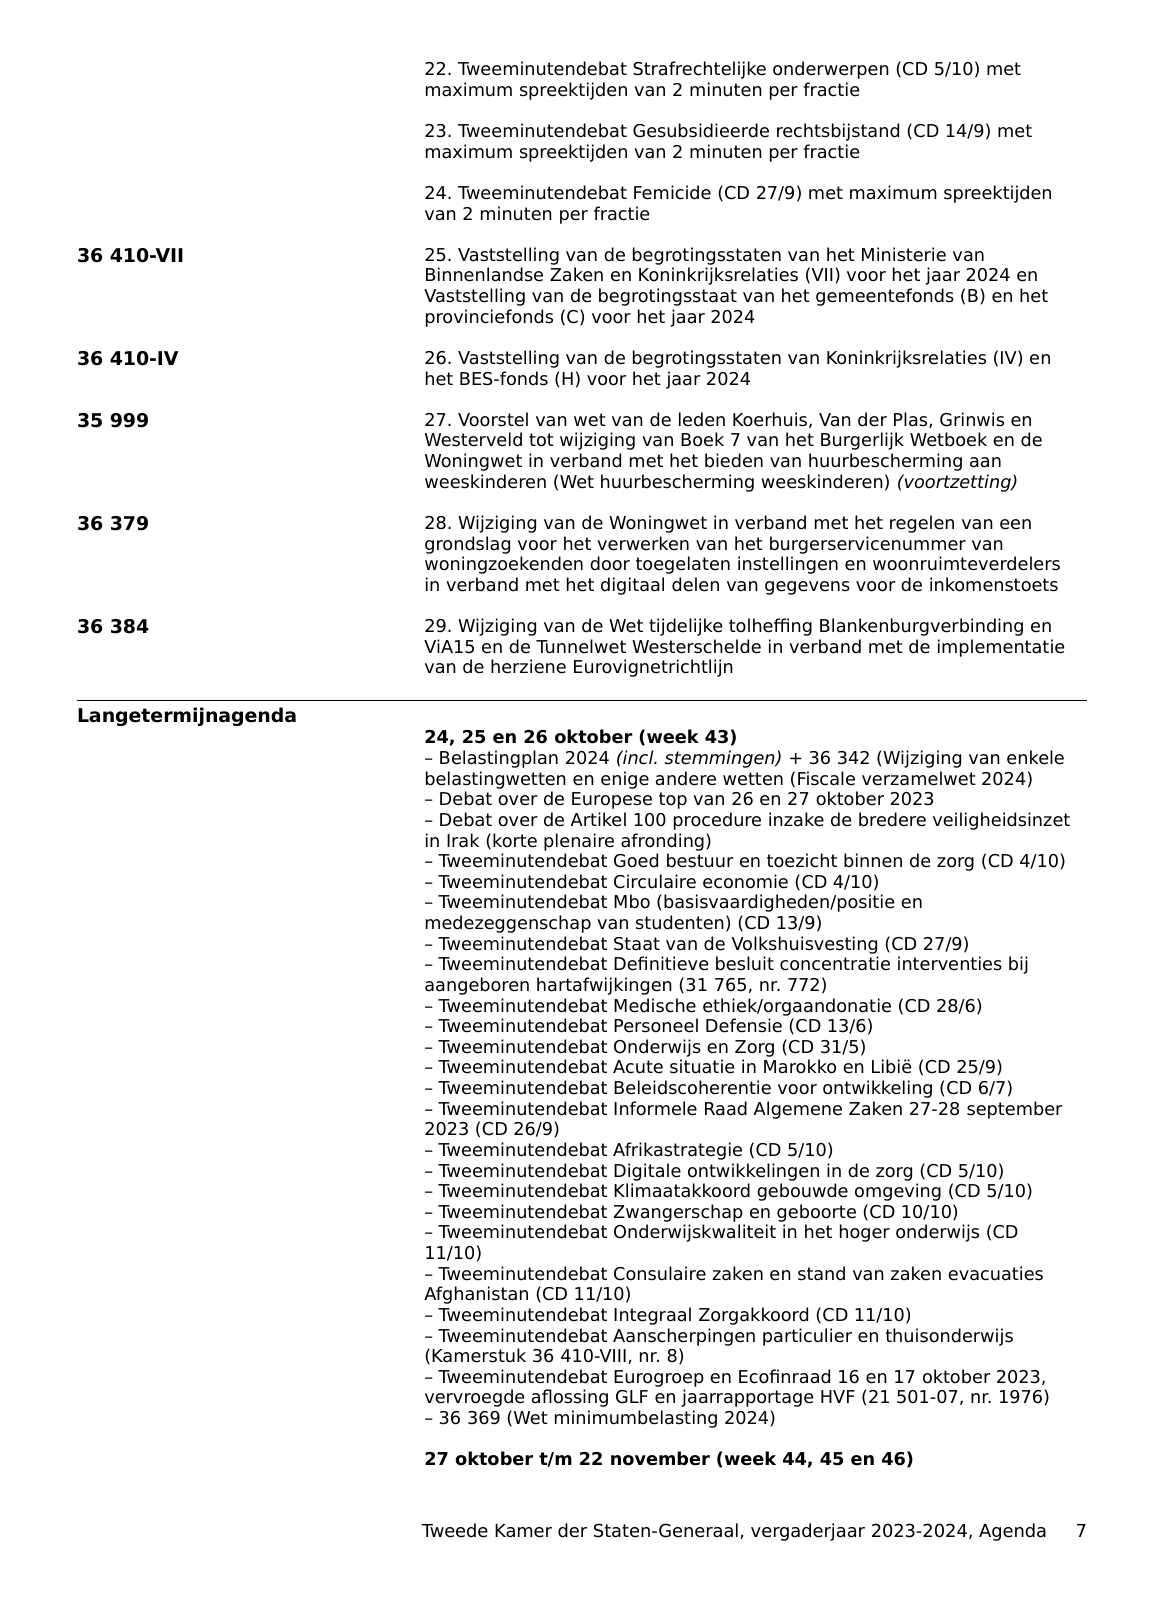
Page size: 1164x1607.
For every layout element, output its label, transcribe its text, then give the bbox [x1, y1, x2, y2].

table_cell – Tweeminutendebat Goed bestuur en toezicht binnen de zorg (CD 4/10) [418, 851, 1087, 872]
table_cell [77, 1140, 401, 1161]
table_cell [401, 748, 418, 789]
table_cell 27 oktober t/m 22 november (week 44, 45 en 46) [418, 1449, 1087, 1470]
table_cell [401, 789, 418, 810]
table_cell [77, 1078, 401, 1099]
table_cell [77, 1326, 401, 1367]
table_cell [77, 183, 401, 224]
table_cell [77, 1305, 401, 1326]
table_cell [401, 224, 418, 245]
table_cell [77, 389, 401, 410]
table_cell [77, 327, 401, 348]
table_cell [401, 492, 418, 513]
table_cell [77, 100, 401, 121]
table_cell [77, 1264, 401, 1305]
table_cell – Tweeminutendebat Definitieve besluit concentratie interventies bij aangeboren hartafwijkingen (31 765, nr. 772) [418, 954, 1087, 996]
table_cell [77, 162, 401, 183]
table_cell [77, 121, 401, 162]
table_cell [401, 513, 418, 595]
table_cell [77, 810, 401, 851]
table_cell 27. Voorstel van wet van de leden Koerhuis, Van der Plas, Grinwis en Westerveld tot wijziging van Boek 7 van het Burgerlijk Wetboek en de Woningwet in verband met het bieden van huurbescherming aan weeskinderen (Wet huurbescherming weeskinderen) (voortzetting) [418, 410, 1087, 492]
table_cell [401, 1099, 418, 1140]
table_cell [77, 1099, 401, 1140]
table_cell [401, 348, 418, 389]
table_cell [401, 121, 418, 162]
table_cell [401, 183, 418, 224]
table_cell [401, 872, 418, 892]
table_cell [401, 851, 418, 872]
table_cell [418, 389, 1087, 410]
table_cell [401, 1408, 418, 1429]
table_cell [401, 245, 418, 327]
table_cell [401, 1037, 418, 1057]
table_cell [401, 1140, 418, 1161]
table_cell [77, 224, 401, 245]
table_cell 36 410-IV [77, 348, 401, 389]
table_cell [418, 595, 1087, 616]
table_header [418, 701, 1087, 727]
table_cell [418, 1429, 1087, 1449]
table_cell 23. Tweeminutendebat Gesubsidieerde rechtsbijstand (CD 14/9) met maximum spreektijden van 2 minuten per fractie [418, 121, 1087, 162]
table_cell [77, 1429, 401, 1449]
table_cell [401, 1016, 418, 1037]
table_cell – Tweeminutendebat Consulaire zaken en stand van zaken evacuaties Afghanistan (CD 11/10) [418, 1264, 1087, 1305]
table_cell [401, 595, 418, 616]
table_cell [77, 1223, 401, 1264]
table_cell 35 999 [77, 410, 401, 492]
table_cell [77, 1161, 401, 1181]
table_cell [401, 1078, 418, 1099]
table_cell – Debat over de Artikel 100 procedure inzake de bredere veiligheidsinzet in Irak (korte plenaire afronding) [418, 810, 1087, 851]
table_cell [401, 1367, 418, 1408]
table_cell [401, 728, 418, 748]
table_cell [77, 1449, 401, 1470]
table_cell – Tweeminutendebat Circulaire economie (CD 4/10) [418, 872, 1087, 892]
table_cell [401, 1449, 418, 1470]
table_cell [401, 1326, 418, 1367]
table_cell – Tweeminutendebat Digitale ontwikkelingen in de zorg (CD 5/10) [418, 1161, 1087, 1181]
table_cell [401, 954, 418, 996]
table_cell 36 379 [77, 513, 401, 595]
table_cell – Tweeminutendebat Klimaatakkoord gebouwde omgeving (CD 5/10) [418, 1181, 1087, 1202]
table_cell [418, 492, 1087, 513]
table_cell [401, 1305, 418, 1326]
table_cell [77, 1367, 401, 1408]
table_cell [77, 954, 401, 996]
table_cell – Tweeminutendebat Personeel Defensie (CD 13/6) [418, 1016, 1087, 1037]
table_cell [401, 1264, 418, 1305]
table_cell [77, 996, 401, 1016]
table_cell [401, 616, 418, 678]
table_cell [77, 1016, 401, 1037]
table_cell [401, 162, 418, 183]
table_cell [401, 996, 418, 1016]
table_cell [77, 492, 401, 513]
table_cell 26. Vaststelling van de begrotingsstaten van Koninkrijksrelaties (IV) en het BES-fonds (H) voor het jaar 2024 [418, 348, 1087, 389]
table_cell [77, 934, 401, 954]
table_cell [77, 893, 401, 934]
table_header [401, 701, 418, 727]
table_cell – Tweeminutendebat Aanscherpingen particulier en thuisonderwijs (Kamerstuk 36 410-VIII, nr. 8) [418, 1326, 1087, 1367]
table_cell [401, 810, 418, 851]
table_cell – Tweeminutendebat Eurogroep en Ecofinraad 16 en 17 oktober 2023, vervroegde aflossing GLF en jaarrapportage HVF (21 501-07, nr. 1976) [418, 1367, 1087, 1408]
table_cell [77, 748, 401, 789]
table_cell [401, 327, 418, 348]
table_cell [77, 872, 401, 892]
table_cell [418, 327, 1087, 348]
table_cell [77, 1181, 401, 1202]
table_cell – Tweeminutendebat Medische ethiek/orgaandonatie (CD 28/6) [418, 996, 1087, 1016]
table_cell [401, 100, 418, 121]
table_cell 25. Vaststelling van de begrotingsstaten van het Ministerie van Binnenlandse Zaken en Koninkrijksrelaties (VII) voor het jaar 2024 en Vaststelling van de begrotingsstaat van het gemeentefonds (B) en het provinciefonds (C) voor het jaar 2024 [418, 245, 1087, 327]
table_cell – 36 369 (Wet minimumbelasting 2024) [418, 1408, 1087, 1429]
table_cell [418, 100, 1087, 121]
table_cell – Tweeminutendebat Informele Raad Algemene Zaken 27-28 september 2023 (CD 26/9) [418, 1099, 1087, 1140]
table_cell [418, 162, 1087, 183]
table_cell [401, 389, 418, 410]
table_header Langetermijnagenda [77, 701, 401, 727]
table_cell [418, 224, 1087, 245]
table_cell – Tweeminutendebat Staat van de Volkshuisvesting (CD 27/9) [418, 934, 1087, 954]
table_cell [401, 410, 418, 492]
table_cell [77, 789, 401, 810]
table_cell [401, 59, 418, 100]
table_cell [77, 59, 401, 100]
table_cell – Tweeminutendebat Afrikastrategie (CD 5/10) [418, 1140, 1087, 1161]
table_cell [77, 851, 401, 872]
table_cell – Tweeminutendebat Acute situatie in Marokko en Libië (CD 25/9) [418, 1058, 1087, 1078]
table_cell [77, 1058, 401, 1078]
table_cell 36 410-VII [77, 245, 401, 327]
table_cell – Tweeminutendebat Integraal Zorgakkoord (CD 11/10) [418, 1305, 1087, 1326]
table_cell [401, 1429, 418, 1449]
table_cell – Belastingplan 2024 (incl. stemmingen) + 36 342 (Wijziging van enkele belastingwetten en enige andere wetten (Fiscale verzamelwet 2024) [418, 748, 1087, 789]
table_cell 24, 25 en 26 oktober (week 43) [418, 728, 1087, 748]
table_cell 22. Tweeminutendebat Strafrechtelijke onderwerpen (CD 5/10) met maximum spreektijden van 2 minuten per fractie [418, 59, 1087, 100]
table_cell [401, 893, 418, 934]
table_cell 29. Wijziging van de Wet tijdelijke tolheffing Blankenburgverbinding en ViA15 en de Tunnelwet Westerschelde in verband met de implementatie van de herziene Eurovignetrichtlijn [418, 616, 1087, 678]
table_cell – Tweeminutendebat Onderwijs en Zorg (CD 31/5) [418, 1037, 1087, 1057]
table_cell – Debat over de Europese top van 26 en 27 oktober 2023 [418, 789, 1087, 810]
table_cell [401, 1161, 418, 1181]
table_cell [401, 1223, 418, 1264]
table_cell [77, 1408, 401, 1429]
table_cell – Tweeminutendebat Zwangerschap en geboorte (CD 10/10) [418, 1202, 1087, 1222]
table_cell [77, 595, 401, 616]
table_cell [401, 1058, 418, 1078]
table_cell [401, 1202, 418, 1222]
table_cell 36 384 [77, 616, 401, 678]
table_cell – Tweeminutendebat Mbo (basisvaardigheden/positie en medezeggenschap van studenten) (CD 13/9) [418, 893, 1087, 934]
table_cell [77, 1202, 401, 1222]
table_cell 28. Wijziging van de Woningwet in verband met het regelen van een grondslag voor het verwerken van het burgerservicenummer van woningzoekenden door toegelaten instellingen en woonruimteverdelers in verband met het digitaal delen van gegevens voor de inkomenstoets [418, 513, 1087, 595]
table_cell [401, 1181, 418, 1202]
table_cell 24. Tweeminutendebat Femicide (CD 27/9) met maximum spreektijden van 2 minuten per fractie [418, 183, 1087, 224]
table_cell [77, 728, 401, 748]
table_cell – Tweeminutendebat Onderwijskwaliteit in het hoger onderwijs (CD 11/10) [418, 1223, 1087, 1264]
table_cell – Tweeminutendebat Beleidscoherentie voor ontwikkeling (CD 6/7) [418, 1078, 1087, 1099]
table_cell [401, 934, 418, 954]
table_cell [77, 1037, 401, 1057]
